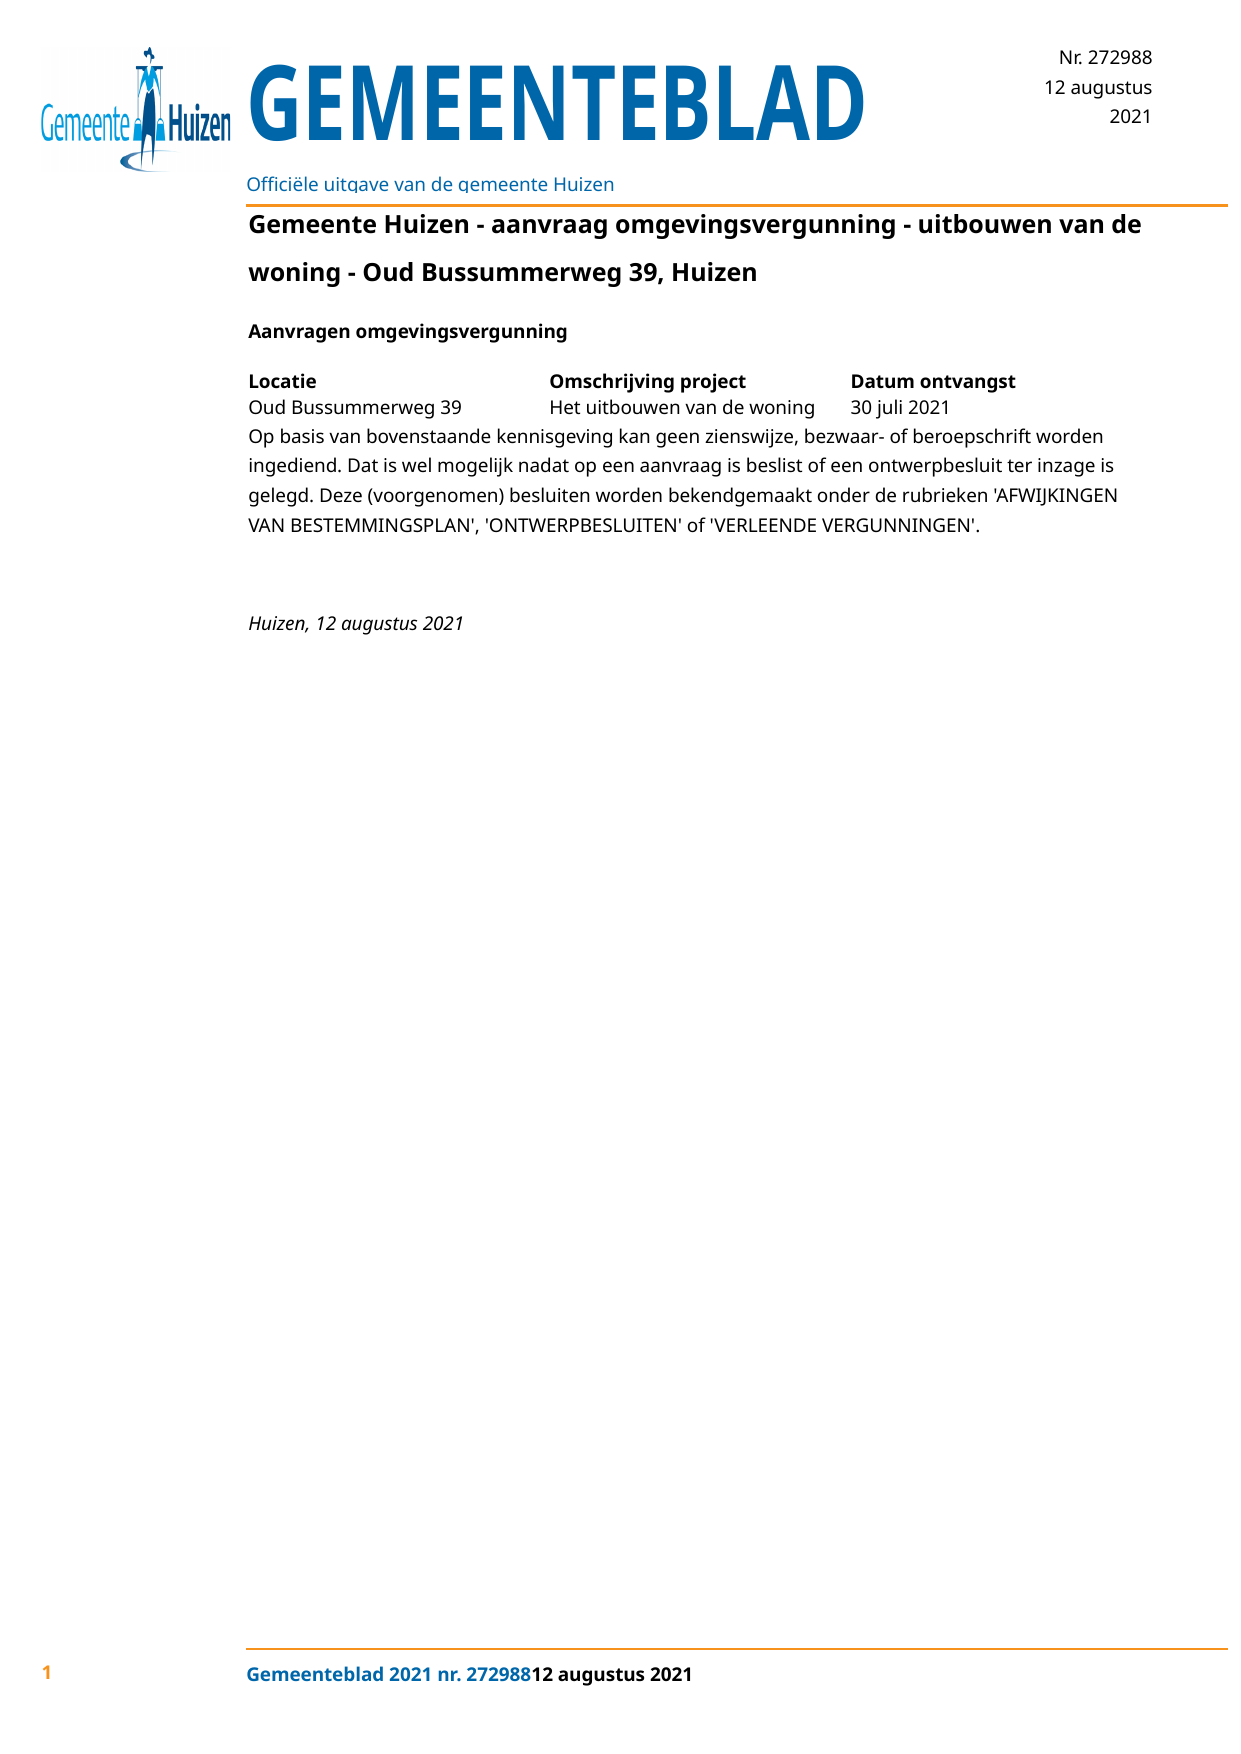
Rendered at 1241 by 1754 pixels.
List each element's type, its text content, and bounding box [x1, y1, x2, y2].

text Gemeente Huizen - aanvraag omgevingsvergunning - uitbouwen van de woning - Oud Bussummerweg 39, Huizen [248, 207, 1152, 288]
table_header Omschrijving project [549, 369, 850, 394]
table_cell Oud Bussummerweg 39 [248, 394, 549, 420]
text Aanvragen omgevingsvergunning [248, 318, 1152, 344]
text Huizen, 12 augustus 2021 [248, 610, 1152, 636]
table_cell Het uitbouwen van de woning [549, 394, 850, 420]
text Op basis van bovenstaande kennisgeving kan geen zienswijze, bezwaar- of beroepschrift worden ingediend. Dat is wel mogelijk nadat op een aanvraag is beslist of een ontwerpbesluit ter inzage is gelegd. Deze (voorgenomen) besluiten worden bekendgemaakt onder de rubrieken 'AFWIJKINGEN VAN BESTEMMINGSPLAN', 'ONTWERPBESLUITEN' of 'VERLEENDE VERGUNNINGEN'. [248, 423, 1152, 538]
table_cell 30 juli 2021 [850, 394, 1152, 420]
picture [41, 47, 231, 172]
table_header Datum ontvangst [850, 369, 1152, 394]
table_header Locatie [248, 369, 549, 394]
